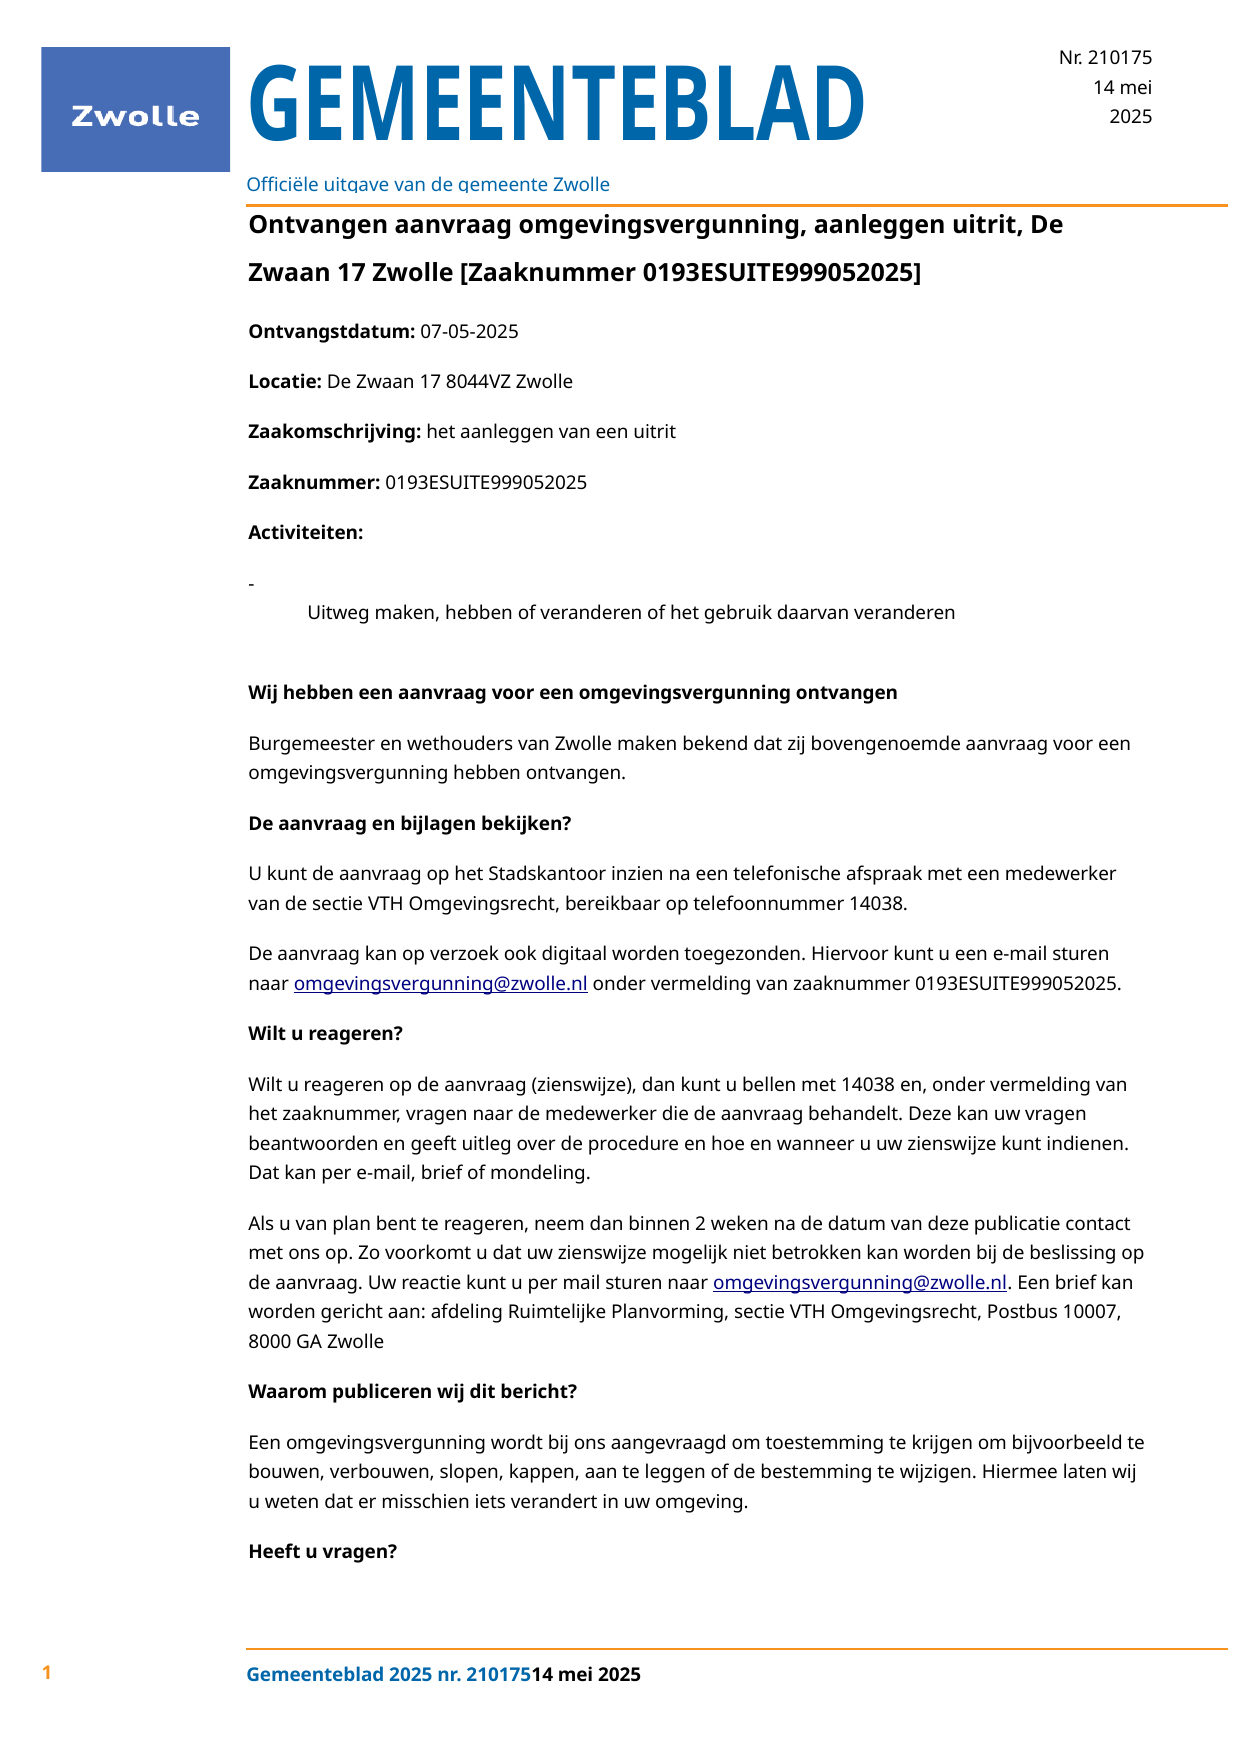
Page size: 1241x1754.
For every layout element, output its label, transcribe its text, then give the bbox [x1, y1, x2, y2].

text Wilt u reageren? [248, 1020, 1152, 1046]
text Ontvangen aanvraag omgevingsvergunning, aanleggen uitrit, De Zwaan 17 Zwolle [Zaaknummer 0193ESUITE999052025] [248, 207, 1152, 288]
text Heeft u vragen? [248, 1539, 1152, 1564]
text U kunt de aanvraag op het Stadskantoor inzien na een telefonische afspraak met een medewerker van de sectie VTH Omgevingsrecht, bereikbaar op telefoonnummer 14038. [248, 860, 1152, 916]
text Ontvangstdatum: 07-05-2025 [248, 318, 1152, 344]
text Wij hebben een aanvraag voor een omgevingsvergunning ontvangen [248, 679, 1152, 705]
text De aanvraag kan op verzoek ook digitaal worden toegezonden. Hiervoor kunt u een e-mail sturen naar omgevingsvergunning@zwolle.nl onder vermelding van zaaknummer 0193ESUITE999052025. [248, 940, 1152, 996]
text Locatie: De Zwaan 17 8044VZ Zwolle [248, 368, 1152, 394]
picture [41, 47, 231, 172]
text De aanvraag en bijlagen bekijken? [248, 810, 1152, 836]
text Een omgevingsvergunning wordt bij ons aangevraagd om toestemming te krijgen om bijvoorbeeld te bouwen, verbouwen, slopen, kappen, aan te leggen of de bestemming te wijzigen. Hiermee laten wij u weten dat er misschien iets verandert in uw omgeving. [248, 1429, 1152, 1514]
text Wilt u reageren op de aanvraag (zienswijze), dan kunt u bellen met 14038 en, onder vermelding van het zaaknummer, vragen naar de medewerker die de aanvraag behandelt. Deze kan uw vragen beantwoorden en geeft uitleg over de procedure en hoe en wanneer u uw zienswijze kunt indienen. Dat kan per e-mail, brief of mondeling. [248, 1071, 1152, 1185]
text Zaakomschrijving: het aanleggen van een uitrit [248, 419, 1152, 444]
text Zaaknummer: 0193ESUITE999052025 [248, 469, 1152, 495]
text Activiteiten: [248, 519, 1152, 545]
list Uitweg maken, hebben of veranderen of het gebruik daarvan veranderen [248, 599, 1152, 625]
text Burgemeester en wethouders van Zwolle maken bekend dat zij bovengenoemde aanvraag voor een omgevingsvergunning hebben ontvangen. [248, 730, 1152, 785]
text Als u van plan bent te reageren, neem dan binnen 2 weken na de datum van deze publicatie contact met ons op. Zo voorkomt u dat uw zienswijze mogelijk niet betrokken kan worden bij de beslissing op de aanvraag. Uw reactie kunt u per mail sturen naar omgevingsvergunning@zwolle.nl. Een brief kan worden gericht aan: afdeling Ruimtelijke Planvorming, sectie VTH Omgevingsrecht, Postbus 10007, 8000 GA Zwolle [248, 1210, 1152, 1354]
text Waarom publiceren wij dit bericht? [248, 1379, 1152, 1404]
